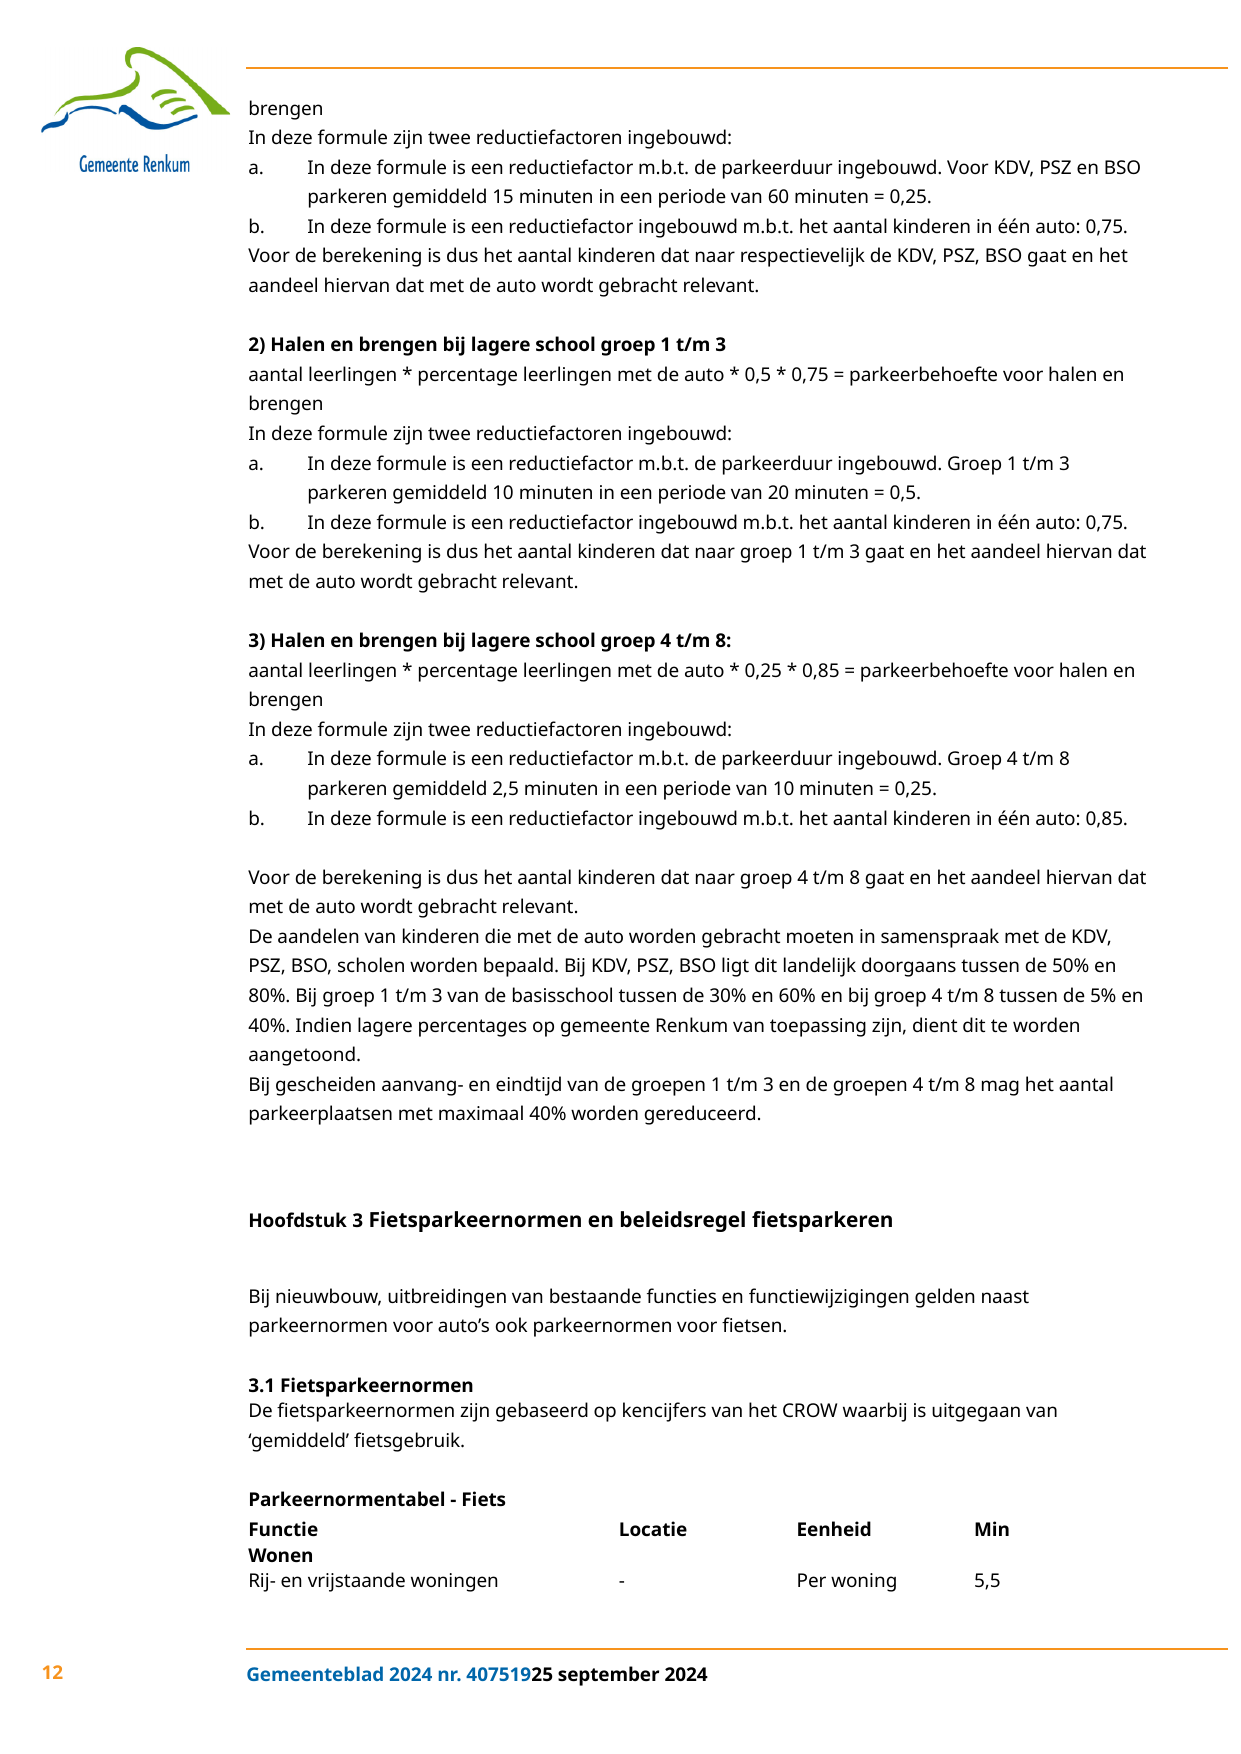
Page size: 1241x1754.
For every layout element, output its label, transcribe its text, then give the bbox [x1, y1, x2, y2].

table_header Locatie [619, 1516, 796, 1542]
text In deze formule zijn twee reductiefactoren ingebouwd: [248, 716, 1152, 742]
text Voor de berekening is dus het aantal kinderen dat naar groep 4 t/m 8 gaat en het aandeel hiervan dat met de auto wordt gebracht relevant. [248, 864, 1152, 919]
table_cell Per woning [796, 1568, 974, 1593]
list In deze formule is een reductiefactor m.b.t. de parkeerduur ingebouwd. Groep 1 t/m 3 parkeren gemiddeld 10 minuten in een periode van 20 minuten = 0,5. [248, 450, 1152, 505]
table_header Functie [248, 1516, 619, 1542]
text De aandelen van kinderen die met de auto worden gebracht moeten in samenspraak met de KDV, PSZ, BSO, scholen worden bepaald. Bij KDV, PSZ, BSO ligt dit landelijk doorgaans tussen de 50% en 80%. Bij groep 1 t/m 3 van de basisschool tussen de 30% en 60% en bij groep 4 t/m 8 tussen de 5% en 40%. Indien lagere percentages op gemeente Renkum van toepassing zijn, dient dit te worden aangetoond. [248, 923, 1152, 1067]
text Bij gescheiden aanvang- en eindtijd van de groepen 1 t/m 3 en de groepen 4 t/m 8 mag het aantal parkeerplaatsen met maximaal 40% worden gereduceerd. [248, 1071, 1152, 1126]
text 3) Halen en brengen bij lagere school groep 4 t/m 8: [248, 627, 1152, 653]
text aantal leerlingen * percentage leerlingen met de auto * 0,25 * 0,85 = parkeerbehoefte voor halen en brengen [248, 657, 1152, 712]
list In deze formule is een reductiefactor ingebouwd m.b.t. het aantal kinderen in één auto: 0,75. [248, 509, 1152, 535]
picture [41, 47, 231, 172]
table_header Min [974, 1516, 1152, 1542]
text Voor de berekening is dus het aantal kinderen dat naar respectievelijk de KDV, PSZ, BSO gaat en het aandeel hiervan dat met de auto wordt gebracht relevant. [248, 243, 1152, 298]
text In deze formule zijn twee reductiefactoren ingebouwd: [248, 420, 1152, 446]
list In deze formule is een reductiefactor ingebouwd m.b.t. het aantal kinderen in één auto: 0,85. [248, 805, 1152, 831]
table_cell [619, 1542, 796, 1567]
text brengen [248, 95, 1152, 121]
table_header Eenheid [796, 1516, 974, 1542]
table_cell Rij- en vrijstaande woningen [248, 1568, 619, 1593]
text De fietsparkeernormen zijn gebaseerd op kencijfers van het CROW waarbij is uitgegaan van ‘gemiddeld’ fietsgebruik. [248, 1398, 1152, 1453]
text Hoofdstuk 3 Fietsparkeernormen en beleidsregel fietsparkeren [248, 1205, 1152, 1234]
list In deze formule is een reductiefactor m.b.t. de parkeerduur ingebouwd. Voor KDV, PSZ en BSO parkeren gemiddeld 15 minuten in een periode van 60 minuten = 0,25. [248, 154, 1152, 209]
text In deze formule zijn twee reductiefactoren ingebouwd: [248, 124, 1152, 150]
table_cell Wonen [248, 1542, 619, 1567]
text 2) Halen en brengen bij lagere school groep 1 t/m 3 [248, 331, 1152, 357]
table_cell - [619, 1568, 796, 1593]
text aantal leerlingen * percentage leerlingen met de auto * 0,5 * 0,75 = parkeerbehoefte voor halen en brengen [248, 361, 1152, 416]
list In deze formule is een reductiefactor m.b.t. de parkeerduur ingebouwd. Groep 4 t/m 8 parkeren gemiddeld 2,5 minuten in een periode van 10 minuten = 0,25. [248, 746, 1152, 801]
text Parkeernormentabel - Fiets [248, 1486, 1152, 1512]
list In deze formule is een reductiefactor ingebouwd m.b.t. het aantal kinderen in één auto: 0,75. [248, 213, 1152, 239]
text Bij nieuwbouw, uitbreidingen van bestaande functies en functiewijzigingen gelden naast parkeernormen voor auto’s ook parkeernormen voor fietsen. [248, 1283, 1152, 1338]
table_cell [796, 1542, 974, 1567]
table_cell 5,5 [974, 1568, 1152, 1593]
text Voor de berekening is dus het aantal kinderen dat naar groep 1 t/m 3 gaat en het aandeel hiervan dat met de auto wordt gebracht relevant. [248, 538, 1152, 594]
table_cell [974, 1542, 1152, 1567]
text 3.1 Fietsparkeernormen [248, 1372, 1152, 1398]
